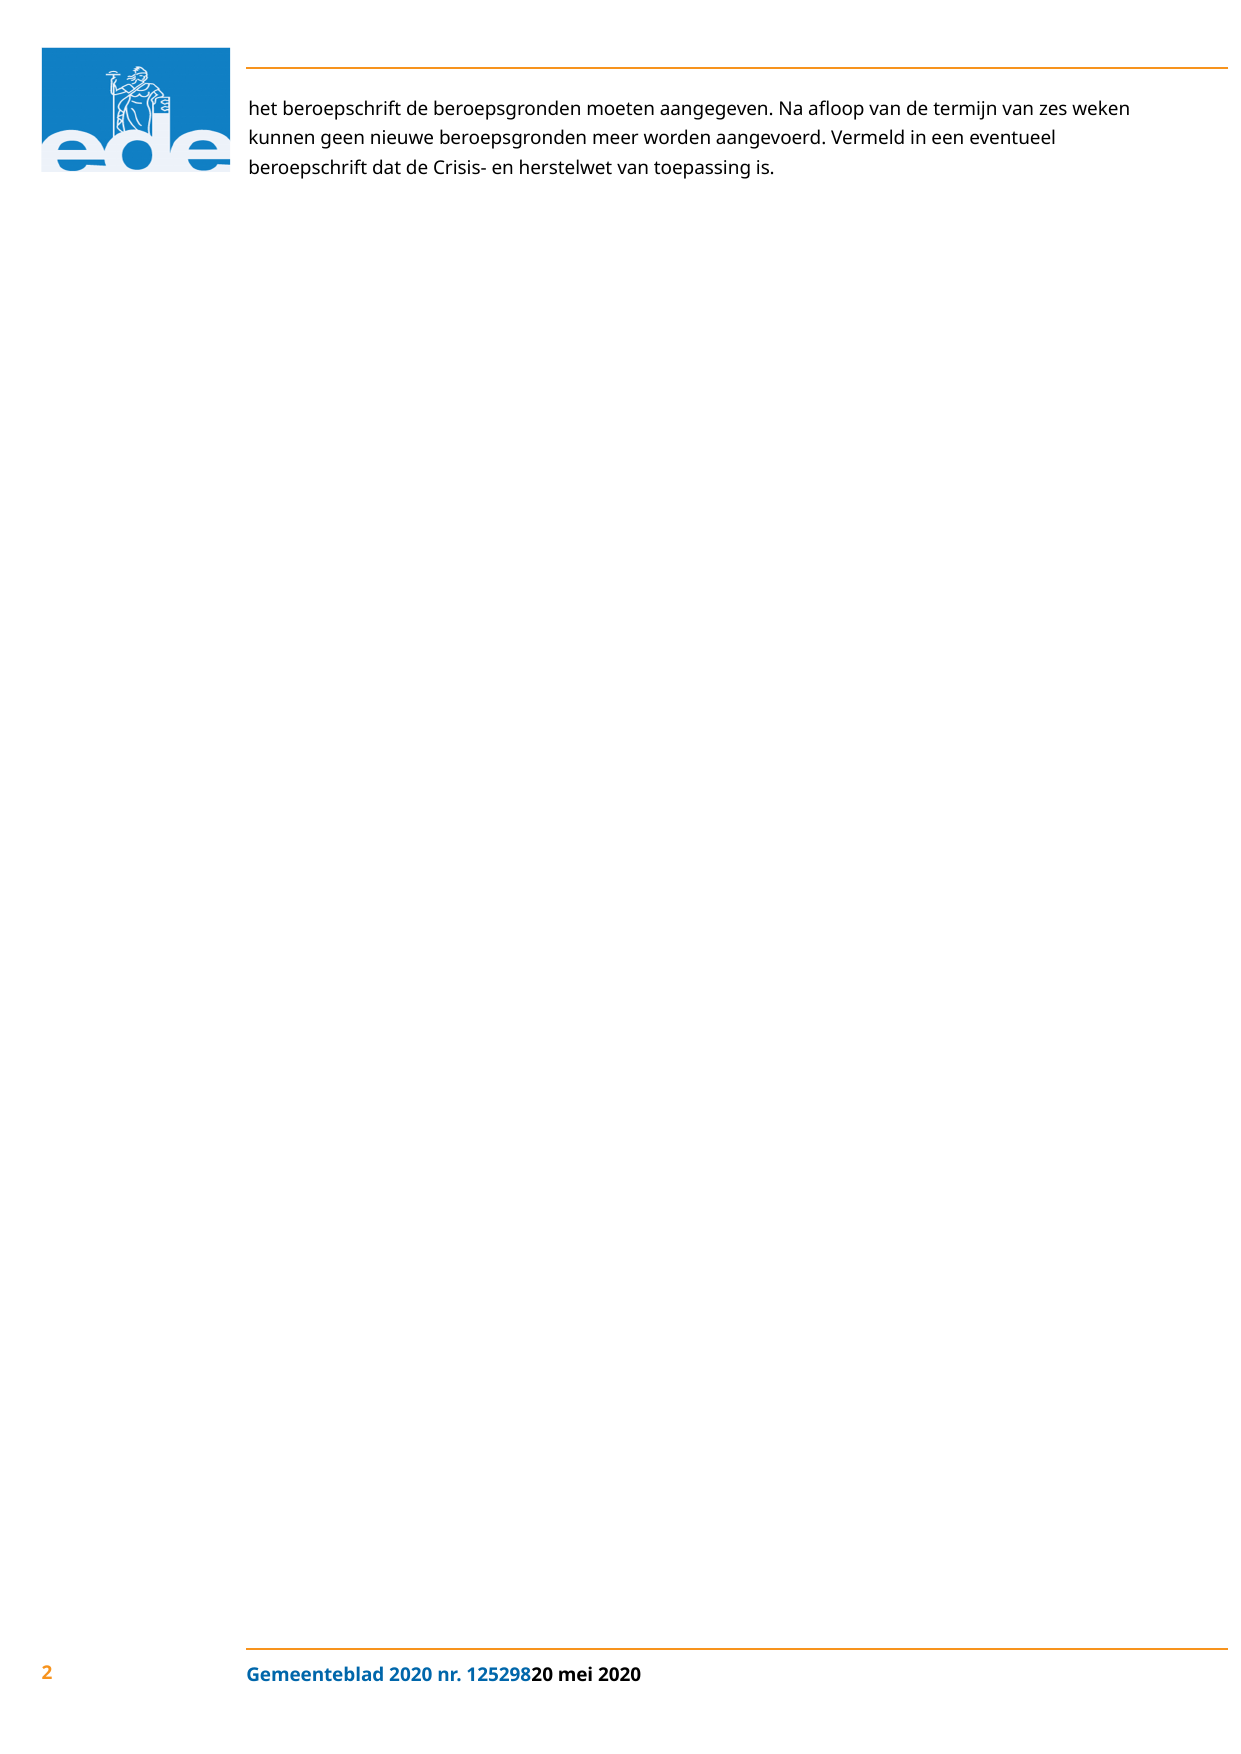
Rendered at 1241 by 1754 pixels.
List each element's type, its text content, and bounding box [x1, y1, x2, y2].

picture [41, 47, 231, 172]
text het beroepschrift de beroepsgronden moeten aangegeven. Na afloop van de termijn van zes weken kunnen geen nieuwe beroepsgronden meer worden aangevoerd. Vermeld in een eventueel beroepschrift dat de Crisis- en herstelwet van toepassing is. [248, 95, 1152, 180]
